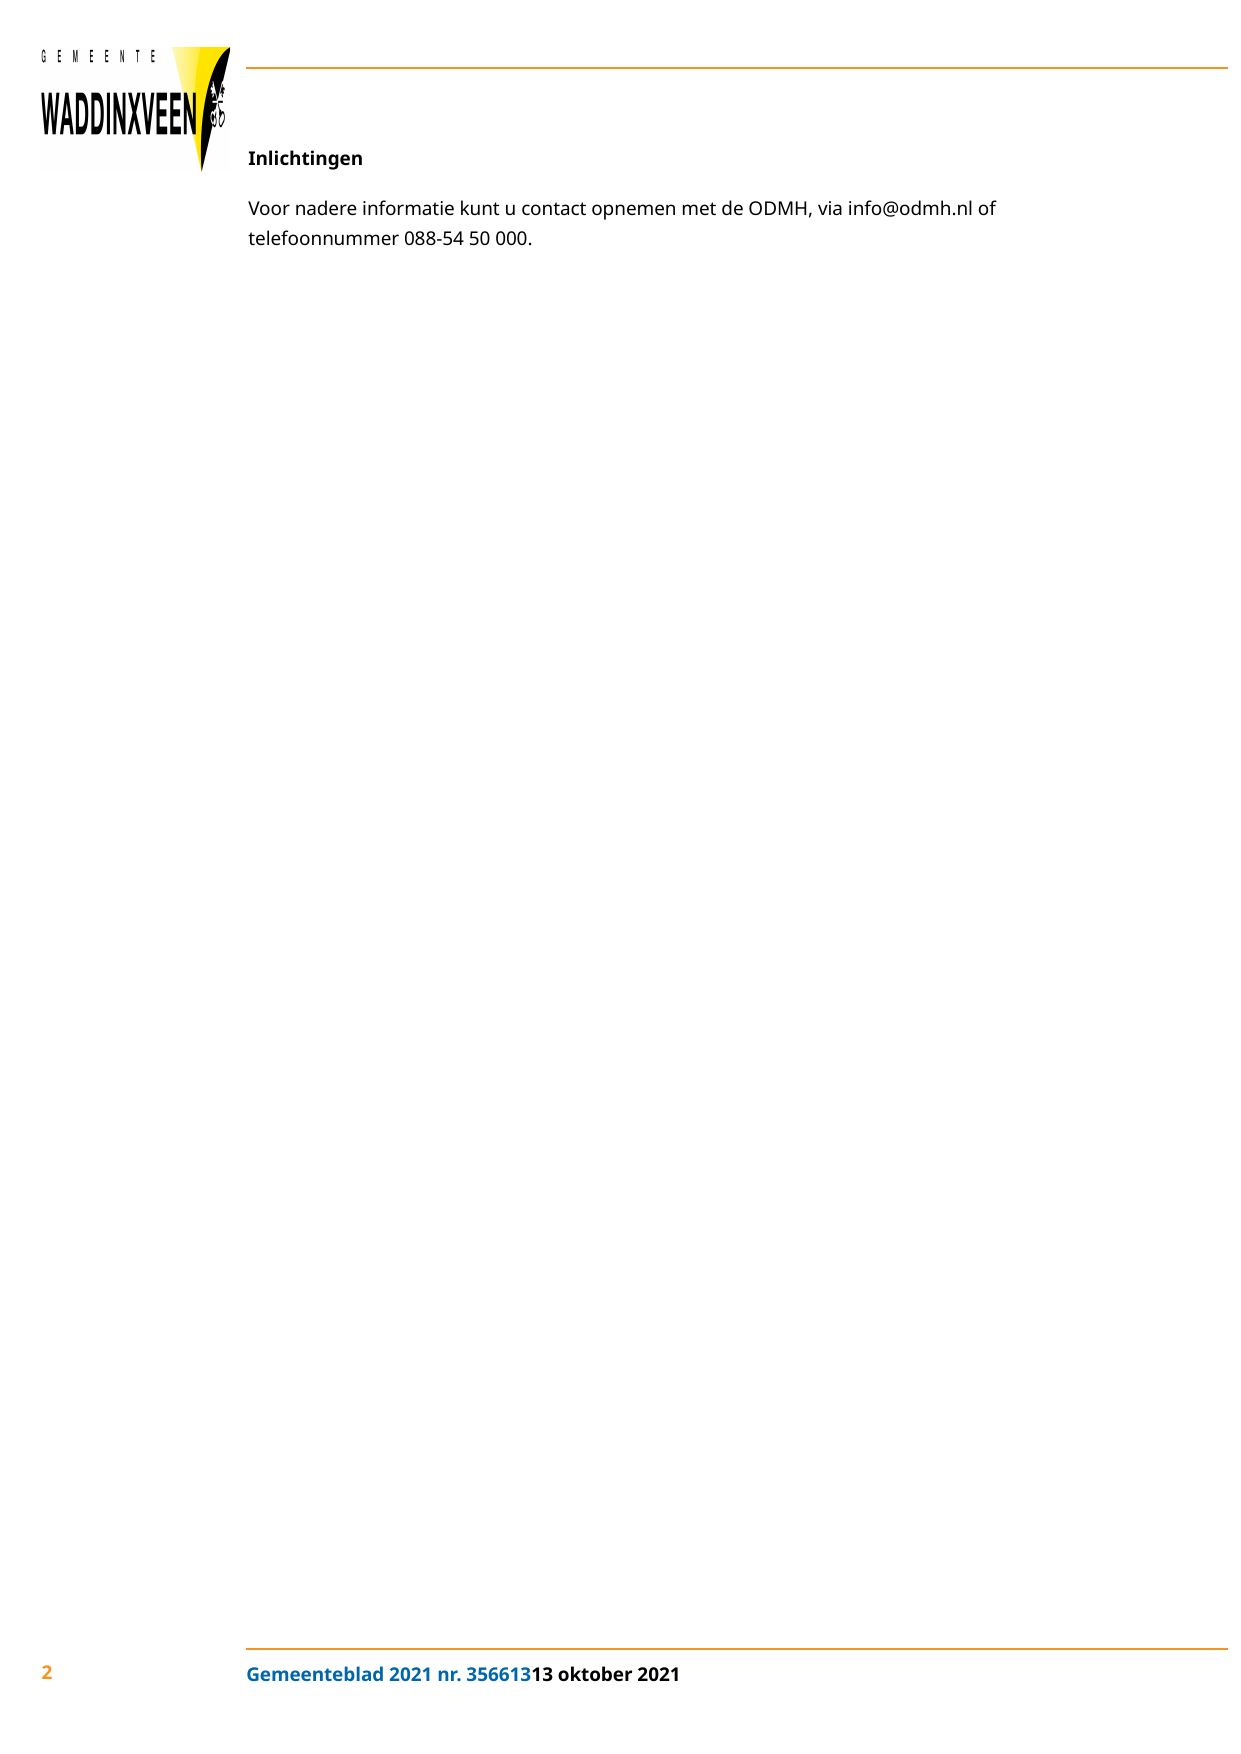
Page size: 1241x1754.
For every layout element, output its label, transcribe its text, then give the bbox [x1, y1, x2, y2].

picture [41, 47, 231, 172]
text Inlichtingen [248, 145, 1152, 171]
text Voor nadere informatie kunt u contact opnemen met de ODMH, via info@odmh.nl of telefoonnummer 088-54 50 000. [248, 196, 1152, 251]
